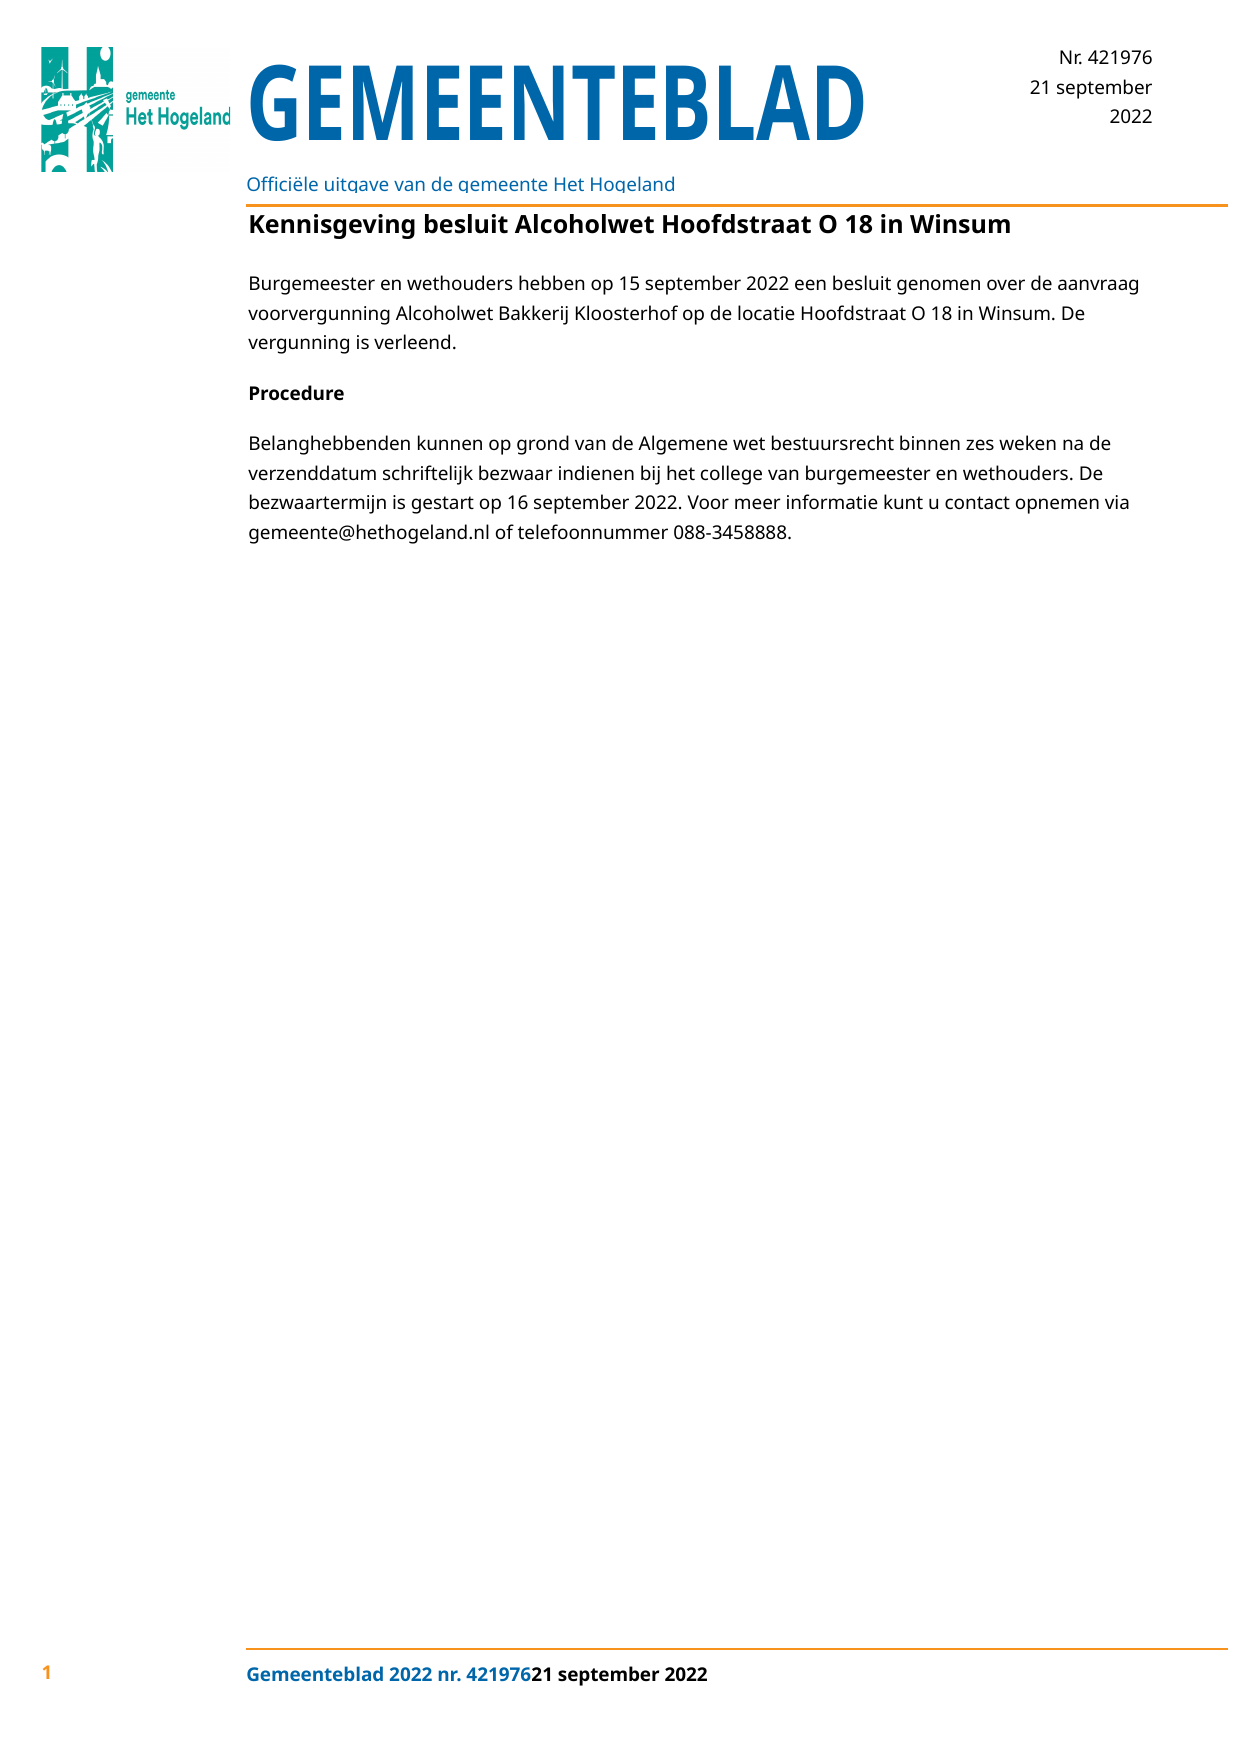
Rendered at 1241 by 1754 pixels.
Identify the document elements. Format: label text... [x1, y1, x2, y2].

picture [41, 47, 231, 172]
text Procedure [248, 380, 1152, 406]
text Burgemeester en wethouders hebben op 15 september 2022 een besluit genomen over de aanvraag voorvergunning Alcoholwet Bakkerij Kloosterhof op de locatie Hoofdstraat O 18 in Winsum. De vergunning is verleend. [248, 270, 1152, 355]
text Kennisgeving besluit Alcoholwet Hoofdstraat O 18 in Winsum [248, 207, 1152, 241]
text Belanghebbenden kunnen op grond van de Algemene wet bestuursrecht binnen zes weken na de verzenddatum schriftelijk bezwaar indienen bij het college van burgemeester en wethouders. De bezwaartermijn is gestart op 16 september 2022. Voor meer informatie kunt u contact opnemen via gemeente@hethogeland.nl of telefoonnummer 088-3458888. [248, 430, 1152, 545]
